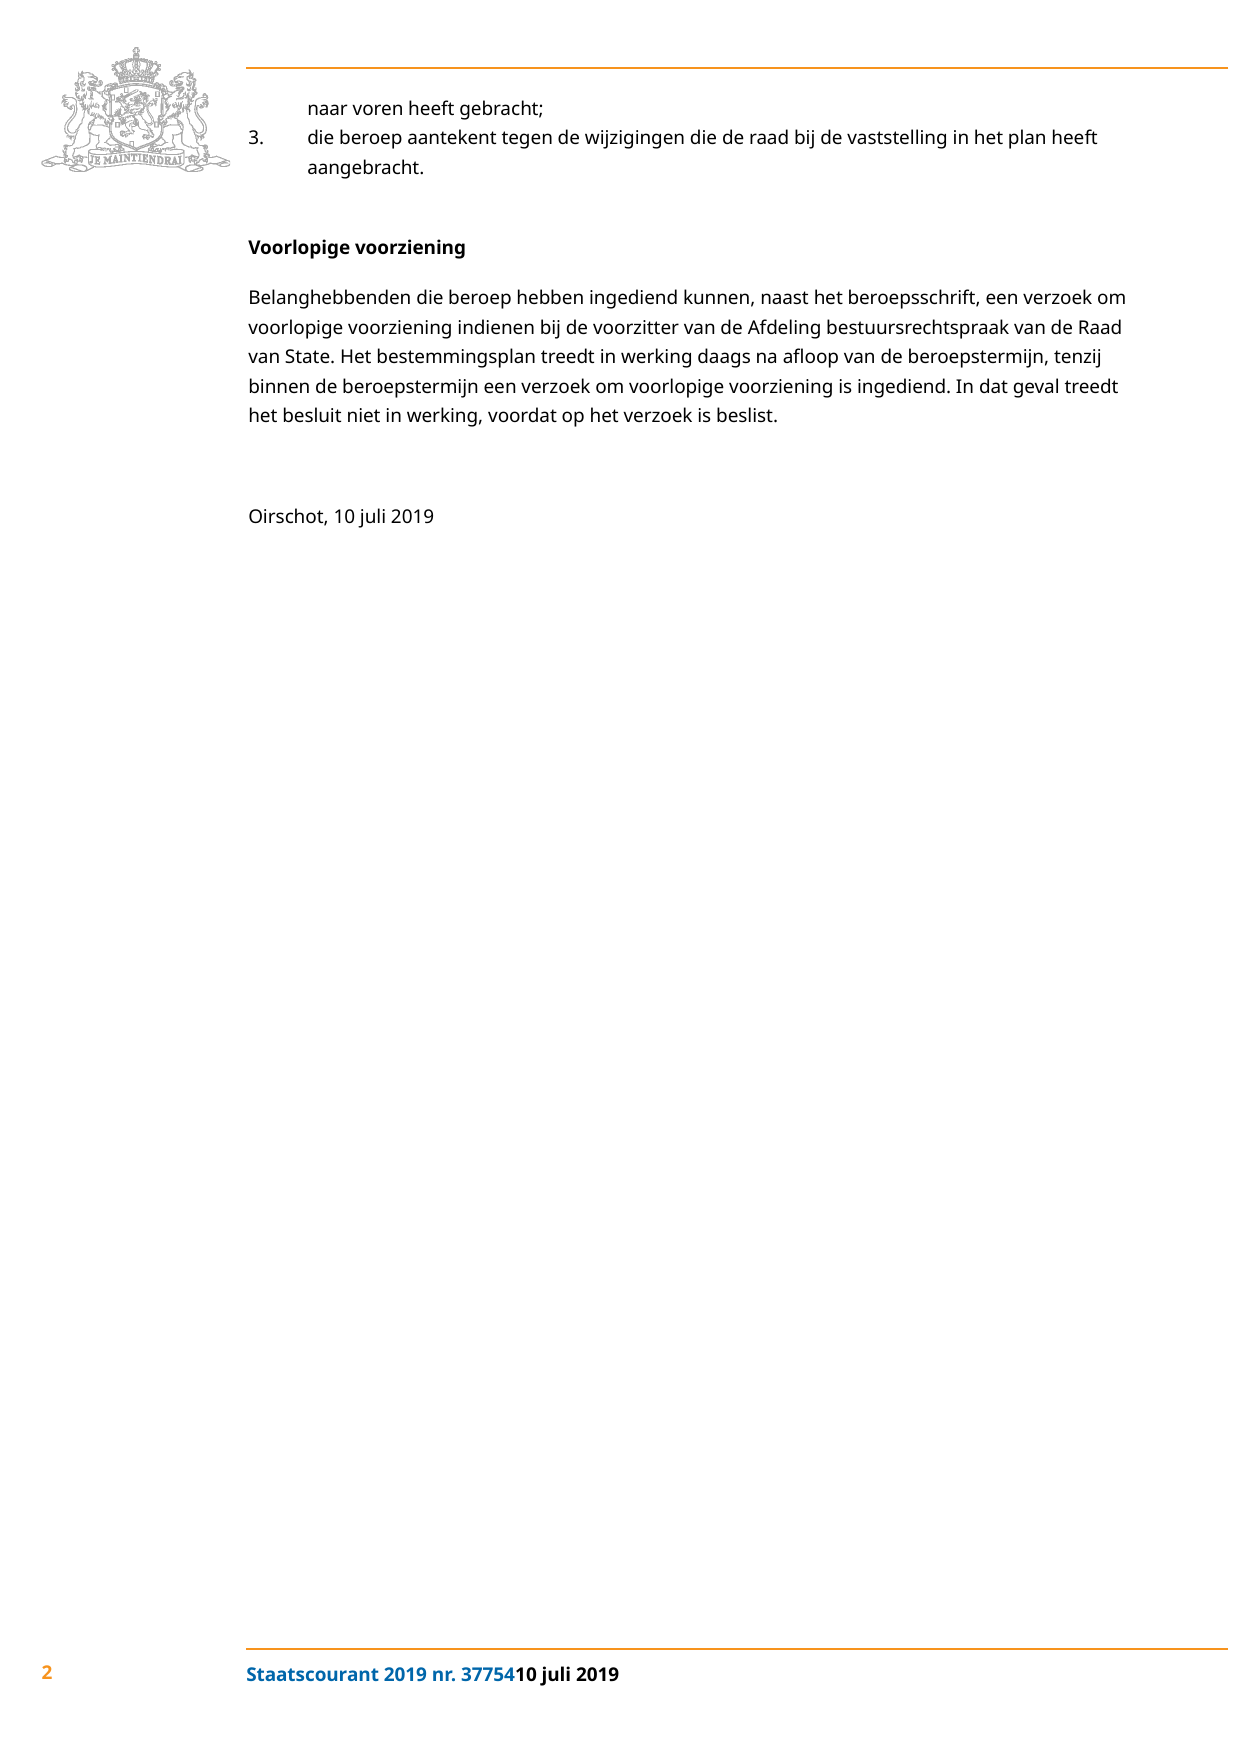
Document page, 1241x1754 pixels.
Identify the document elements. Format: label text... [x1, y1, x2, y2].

text Voorlopige voorziening [248, 234, 1152, 260]
list naar voren heeft gebracht; [248, 95, 1152, 121]
text Oirschot, 10 juli 2019 [248, 503, 1152, 529]
list die beroep aantekent tegen de wijzigingen die de raad bij de vaststelling in het plan heeft aangebracht. [248, 124, 1152, 180]
text Belanghebbenden die beroep hebben ingediend kunnen, naast het beroepsschrift, een verzoek om voorlopige voorziening indienen bij de voorzitter van de Afdeling bestuursrechtspraak van de Raad van State. Het bestemmingsplan treedt in werking daags na afloop van de beroepstermijn, tenzij binnen de beroepstermijn een verzoek om voorlopige voorziening is ingediend. In dat geval treedt het besluit niet in werking, voordat op het verzoek is beslist. [248, 284, 1152, 428]
picture [41, 47, 231, 172]
